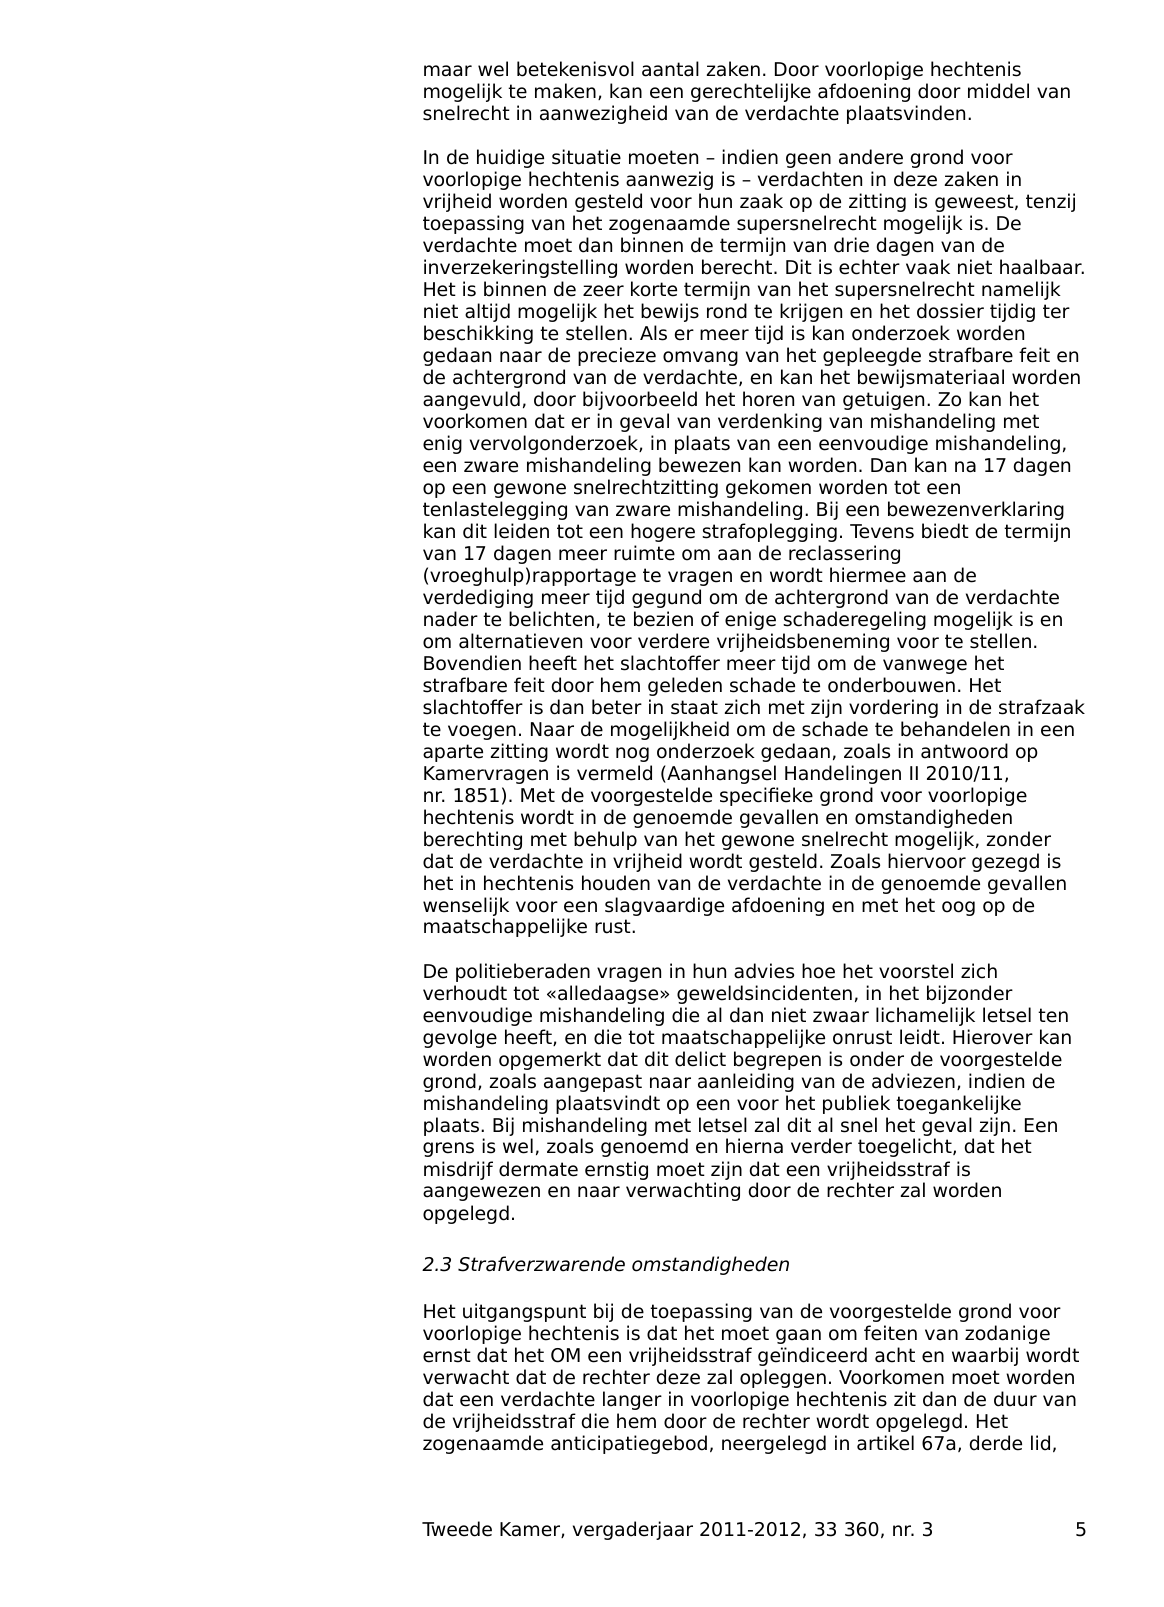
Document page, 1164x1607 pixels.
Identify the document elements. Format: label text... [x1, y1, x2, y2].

text In de huidige situatie moeten – indien geen andere grond voor voorlopige hechtenis aanwezig is – verdachten in deze zaken in vrijheid worden gesteld voor hun zaak op de zitting is geweest, tenzij toepassing van het zogenaamde supersnelrecht mogelijk is. De verdachte moet dan binnen de termijn van drie dagen van de inverzekeringstelling worden berecht. Dit is echter vaak niet haalbaar. Het is binnen de zeer korte termijn van het supersnelrecht namelijk niet altijd mogelijk het bewijs rond te krijgen en het dossier tijdig ter beschikking te stellen. Als er meer tijd is kan onderzoek worden gedaan naar de precieze omvang van het gepleegde strafbare feit en de achtergrond van de verdachte, en kan het bewijsmateriaal worden aangevuld, door bijvoorbeeld het horen van getuigen. Zo kan het voorkomen dat er in geval van verdenking van mishandeling met enig vervolgonderzoek, in plaats van een eenvoudige mishandeling, een zware mishandeling bewezen kan worden. Dan kan na 17 dagen op een gewone snelrechtzitting gekomen worden tot een tenlastelegging van zware mishandeling. Bij een bewezenverklaring kan dit leiden tot een hogere strafoplegging. Tevens biedt de termijn van 17 dagen meer ruimte om aan de reclassering (vroeghulp)rapportage te vragen en wordt hiermee aan de verdediging meer tijd gegund om de achtergrond van de verdachte nader te belichten, te bezien of enige schaderegeling mogelijk is en om alternatieven voor verdere vrijheidsbeneming voor te stellen. Bovendien heeft het slachtoffer meer tijd om de vanwege het strafbare feit door hem geleden schade te onderbouwen. Het slachtoffer is dan beter in staat zich met zijn vordering in de strafzaak te voegen. Naar de mogelijkheid om de schade te behandelen in een aparte zitting wordt nog onderzoek gedaan, zoals in antwoord op Kamervragen is vermeld (Aanhangsel Handelingen II 2010/11, nr. 1851). Met de voorgestelde specifieke grond voor voorlopige hechtenis wordt in de genoemde gevallen en omstandigheden berechting met behulp van het gewone snelrecht mogelijk, zonder dat de verdachte in vrijheid wordt gesteld. Zoals hiervoor gezegd is het in hechtenis houden van de verdachte in de genoemde gevallen wenselijk voor een slagvaardige afdoening en met het oog op de maatschappelijke rust. [422, 147, 1087, 938]
text maar wel betekenisvol aantal zaken. Door voorlopige hechtenis mogelijk te maken, kan een gerechtelijke afdoening door middel van snelrecht in aanwezigheid van de verdachte plaatsvinden. [422, 59, 1087, 125]
text Het uitgangspunt bij de toepassing van de voorgestelde grond voor voorlopige hechtenis is dat het moet gaan om feiten van zodanige ernst dat het OM een vrijheidsstraf geïndiceerd acht en waarbij wordt verwacht dat de rechter deze zal opleggen. Voorkomen moet worden dat een verdachte langer in voorlopige hechtenis zit dan de duur van de vrijheidsstraf die hem door de rechter wordt opgelegd. Het zogenaamde anticipatiegebod, neergelegd in artikel 67a, derde lid, [422, 1301, 1087, 1455]
subtitle 2.3 Strafverzwarende omstandigheden [422, 1254, 1087, 1276]
text De politieberaden vragen in hun advies hoe het voorstel zich verhoudt tot «alledaagse» geweldsincidenten, in het bijzonder eenvoudige mishandeling die al dan niet zwaar lichamelijk letsel ten gevolge heeft, en die tot maatschappelijke onrust leidt. Hierover kan worden opgemerkt dat dit delict begrepen is onder de voorgestelde grond, zoals aangepast naar aanleiding van de adviezen, indien de mishandeling plaatsvindt op een voor het publiek toegankelijke plaats. Bij mishandeling met letsel zal dit al snel het geval zijn. Een grens is wel, zoals genoemd en hierna verder toegelicht, dat het misdrijf dermate ernstig moet zijn dat een vrijheidsstraf is aangewezen en naar verwachting door de rechter zal worden opgelegd. [422, 961, 1087, 1224]
